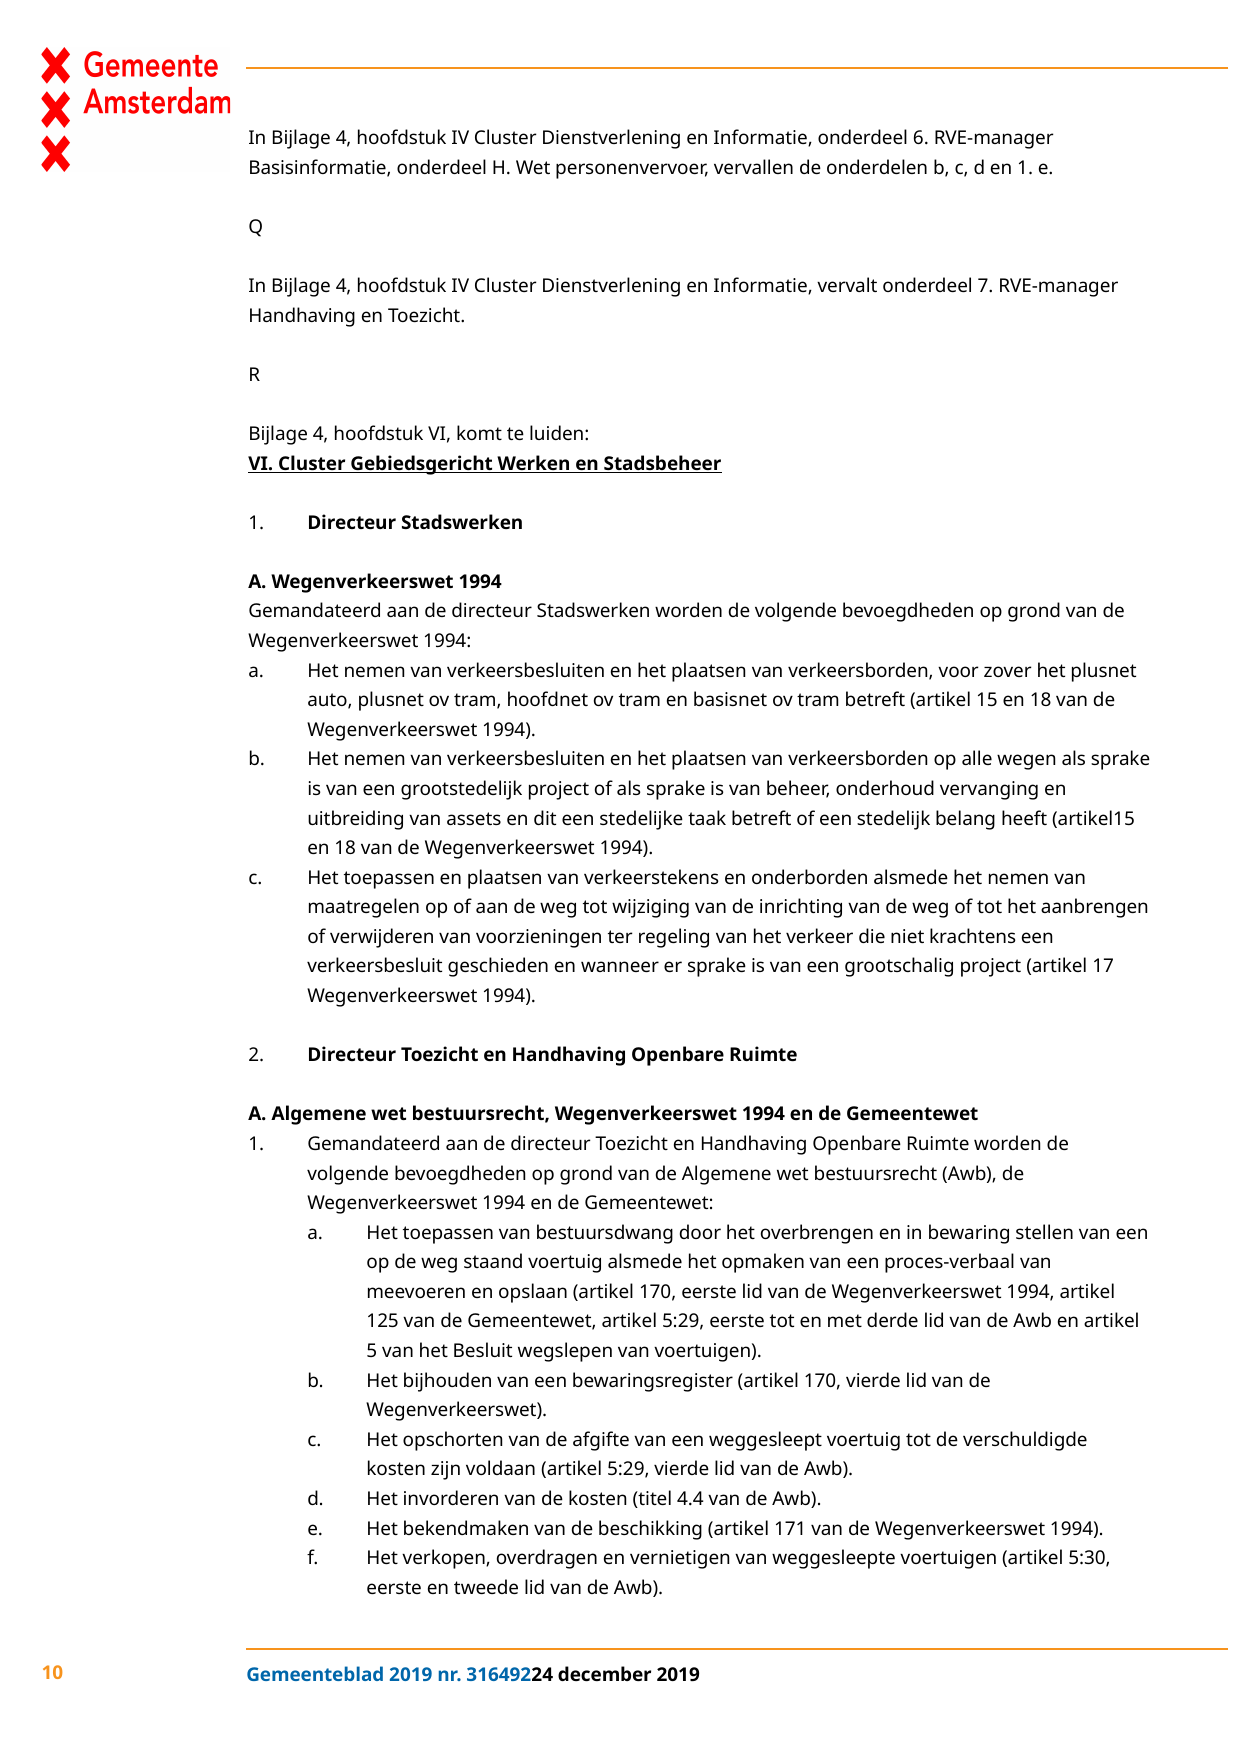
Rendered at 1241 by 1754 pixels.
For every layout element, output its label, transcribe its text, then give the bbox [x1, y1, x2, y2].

text VI. Cluster Gebiedsgericht Werken en Stadsbeheer [248, 450, 1152, 476]
text R [248, 361, 1152, 387]
text Gemandateerd aan de directeur Stadswerken worden de volgende bevoegdheden op grond van de Wegenverkeerswet 1994: [248, 598, 1152, 653]
list Het nemen van verkeersbesluiten en het plaatsen van verkeersborden op alle wegen als sprake is van een grootstedelijk project of als sprake is van beheer, onderhoud vervanging en uitbreiding van assets en dit een stedelijke taak betreft of een stedelijk belang heeft (artikel15 en 18 van de Wegenverkeerswet 1994). [248, 746, 1152, 860]
list Het bijhouden van een bewaringsregister (artikel 170, vierde lid van de Wegenverkeerswet). [307, 1367, 1152, 1422]
text Q [248, 213, 1152, 239]
list Het toepassen van bestuursdwang door het overbrengen en in bewaring stellen van een op de weg staand voertuig alsmede het opmaken van een proces-verbaal van meevoeren en opslaan (artikel 170, eerste lid van de Wegenverkeerswet 1994, artikel 125 van de Gemeentewet, artikel 5:29, eerste tot en met derde lid van de Awb en artikel 5 van het Besluit wegslepen van voertuigen). [307, 1219, 1152, 1363]
list Het opschorten van de afgifte van een weggesleept voertuig tot de verschuldigde kosten zijn voldaan (artikel 5:29, vierde lid van de Awb). [307, 1426, 1152, 1481]
list Gemandateerd aan de directeur Toezicht en Handhaving Openbare Ruimte worden de volgende bevoegdheden op grond van de Algemene wet bestuursrecht (Awb), de Wegenverkeerswet 1994 en de Gemeentewet: [248, 1130, 1152, 1215]
list Het toepassen en plaatsen van verkeerstekens en onderborden alsmede het nemen van maatregelen op of aan de weg tot wijziging van de inrichting van de weg of tot het aanbrengen of verwijderen van voorzieningen ter regeling van het verkeer die niet krachtens een verkeersbesluit geschieden en wanneer er sprake is van een grootschalig project (artikel 17 Wegenverkeerswet 1994). [248, 864, 1152, 1008]
picture [41, 47, 231, 172]
list Directeur Toezicht en Handhaving Openbare Ruimte [248, 1041, 1152, 1067]
list Het bekendmaken van de beschikking (artikel 171 van de Wegenverkeerswet 1994). [307, 1515, 1152, 1541]
text Bijlage 4, hoofdstuk VI, komt te luiden: [248, 420, 1152, 446]
text A. Algemene wet bestuursrecht, Wegenverkeerswet 1994 en de Gemeentewet [248, 1101, 1152, 1126]
text A. Wegenverkeerswet 1994 [248, 568, 1152, 594]
list Directeur Stadswerken [248, 509, 1152, 535]
list Het invorderen van de kosten (titel 4.4 van de Awb). [307, 1485, 1152, 1511]
text In Bijlage 4, hoofdstuk IV Cluster Dienstverlening en Informatie, onderdeel 6. RVE-manager Basisinformatie, onderdeel H. Wet personenvervoer, vervallen de onderdelen b, c, d en 1. e. [248, 124, 1152, 180]
list Het verkopen, overdragen en vernietigen van weggesleepte voertuigen (artikel 5:30, eerste en tweede lid van de Awb). [307, 1544, 1152, 1600]
text In Bijlage 4, hoofdstuk IV Cluster Dienstverlening en Informatie, vervalt onderdeel 7. RVE-manager Handhaving en Toezicht. [248, 272, 1152, 328]
list Het nemen van verkeersbesluiten en het plaatsen van verkeersborden, voor zover het plusnet auto, plusnet ov tram, hoofdnet ov tram en basisnet ov tram betreft (artikel 15 en 18 van de Wegenverkeerswet 1994). [248, 657, 1152, 742]
